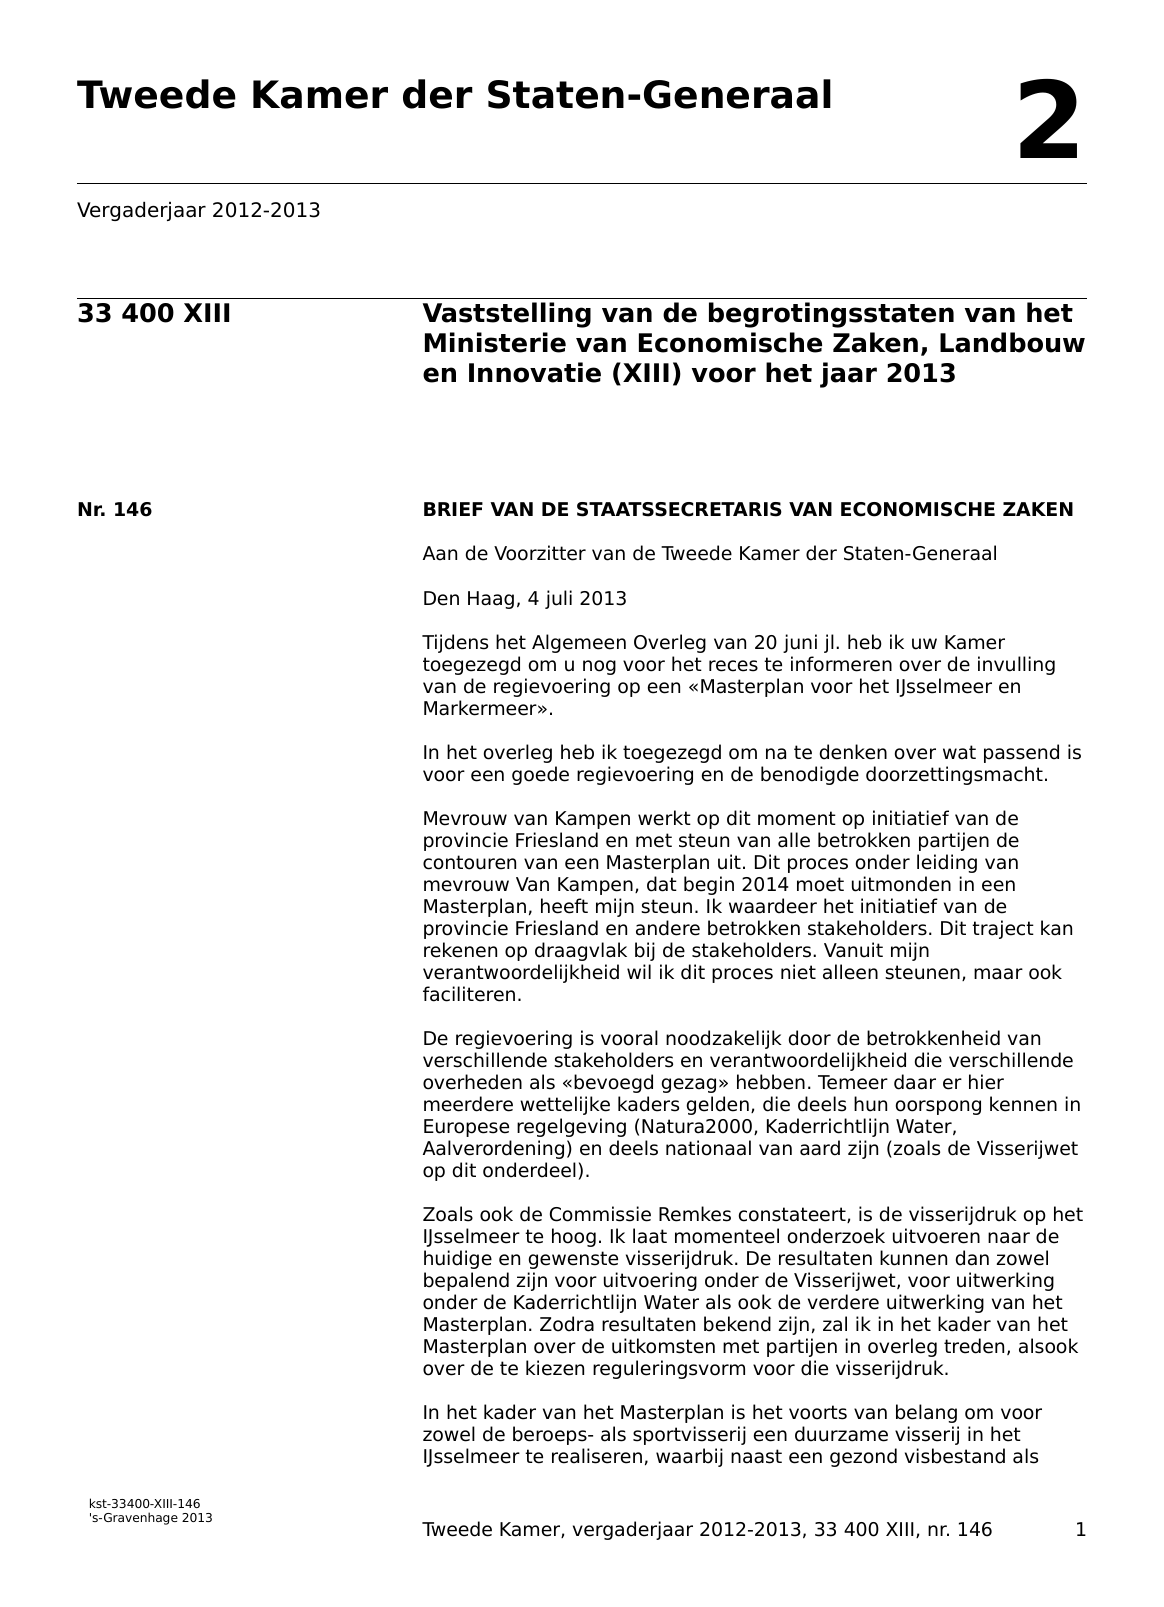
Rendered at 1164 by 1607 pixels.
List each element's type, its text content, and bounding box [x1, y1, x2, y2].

text Tijdens het Algemeen Overleg van 20 juni jl. heb ik uw Kamer toegezegd om u nog voor het reces te informeren over de invulling van de regievoering op een «Masterplan voor het IJsselmeer en Markermeer». [422, 632, 1087, 719]
table_header Tweede Kamer der Staten-Generaal [77, 59, 886, 183]
text Zoals ook de Commissie Remkes constateert, is de visserijdruk op het IJsselmeer te hoog. Ik laat momenteel onderzoek uitvoeren naar de huidige en gewenste visserijdruk. De resultaten kunnen dan zowel bepalend zijn voor uitvoering onder de Visserijwet, voor uitwerking onder de Kaderrichtlijn Water als ook de verdere uitwerking van het Masterplan. Zodra resultaten bekend zijn, zal ik in het kader van het Masterplan over de uitkomsten met partijen in overleg treden, alsook over de te kiezen reguleringsvorm voor die visserijdruk. [422, 1204, 1087, 1380]
text 's-Gravenhage 2013 [88, 1511, 323, 1525]
table_cell Vergaderjaar 2012-2013 [77, 184, 1087, 298]
text Den Haag, 4 juli 2013 [422, 587, 1087, 609]
subtitle 33 400 XIII Vaststelling van de begrotingsstaten van het Ministerie van Economische Zaken, Landbouw en Innovatie (XIII) voor het jaar 2013 [77, 299, 1087, 388]
text In het overleg heb ik toegezegd om na te denken over wat passend is voor een goede regievoering en de benodigde doorzettingsmacht. [422, 742, 1087, 786]
table_header 2 [886, 59, 1087, 183]
text kst-33400-XIII-146 [88, 1497, 323, 1511]
subtitle Nr. 146 BRIEF VAN DE STAATSSECRETARIS VAN ECONOMISCHE ZAKEN [77, 499, 1087, 521]
text Aan de Voorzitter van de Tweede Kamer der Staten-Generaal [422, 543, 1087, 565]
text In het kader van het Masterplan is het voorts van belang om voor zowel de beroeps- als sportvisserij een duurzame visserij in het IJsselmeer te realiseren, waarbij naast een gezond visbestand als [422, 1402, 1087, 1468]
text De regievoering is vooral noodzakelijk door de betrokkenheid van verschillende stakeholders en verantwoordelijkheid die verschillende overheden als «bevoegd gezag» hebben. Temeer daar er hier meerdere wettelijke kaders gelden, die deels hun oorspong kennen in Europese regelgeving (Natura2000, Kaderrichtlijn Water, Aalverordening) en deels nationaal van aard zijn (zoals de Visserijwet op dit onderdeel). [422, 1028, 1087, 1182]
text Mevrouw van Kampen werkt op dit moment op initiatief van de provincie Friesland en met steun van alle betrokken partijen de contouren van een Masterplan uit. Dit proces onder leiding van mevrouw Van Kampen, dat begin 2014 moet uitmonden in een Masterplan, heeft mijn steun. Ik waardeer het initiatief van de provincie Friesland en andere betrokken stakeholders. Dit traject kan rekenen op draagvlak bij de stakeholders. Vanuit mijn verantwoordelijkheid wil ik dit proces niet alleen steunen, maar ook faciliteren. [422, 808, 1087, 1006]
